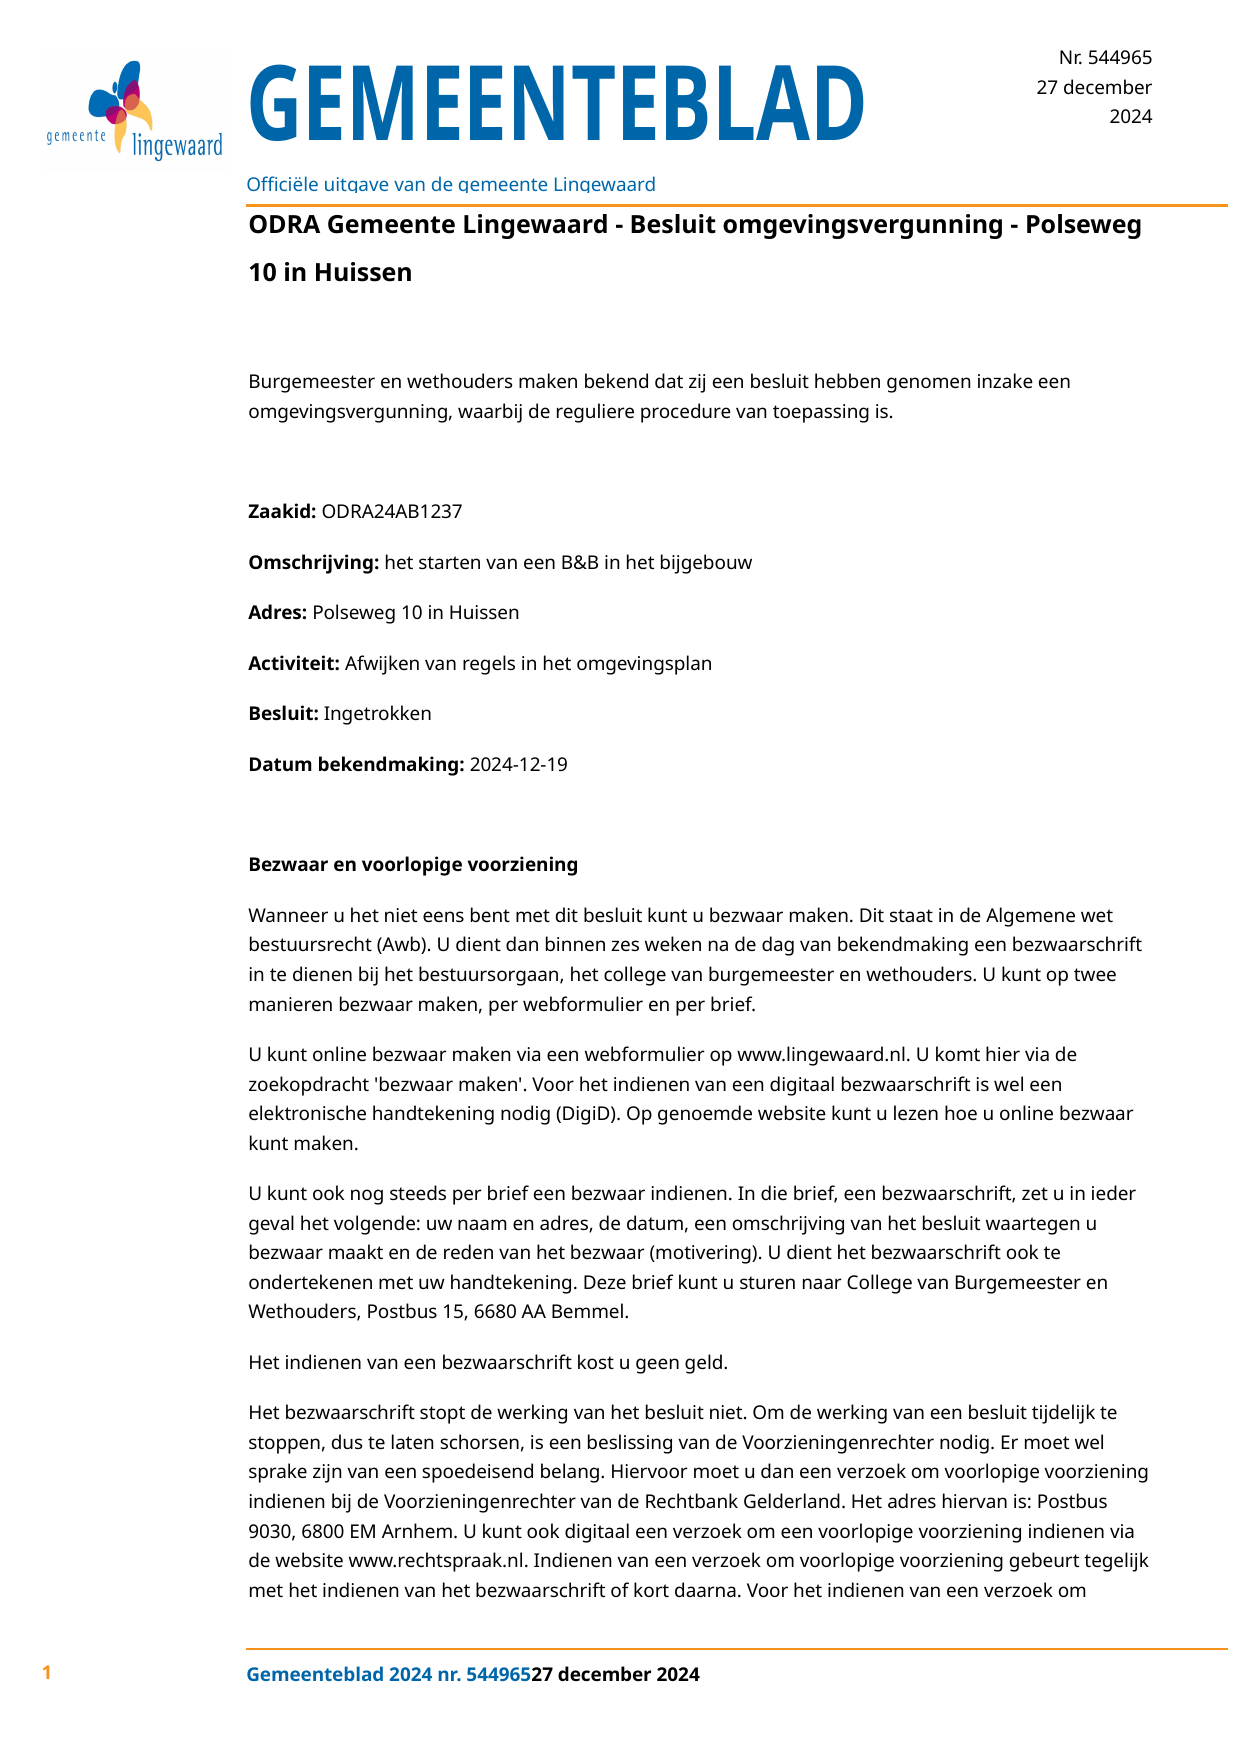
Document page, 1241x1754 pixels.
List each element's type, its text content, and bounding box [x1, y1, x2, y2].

text Het bezwaarschrift stopt de werking van het besluit niet. Om de werking van een besluit tijdelijk te stoppen, dus te laten schorsen, is een beslissing van de Voorzieningenrechter nodig. Er moet wel sprake zijn van een spoedeisend belang. Hiervoor moet u dan een verzoek om voorlopige voorziening indienen bij de Voorzieningenrechter van de Rechtbank Gelderland. Het adres hiervan is: Postbus 9030, 6800 EM Arnhem. U kunt ook digitaal een verzoek om een voorlopige voorziening indienen via de website www.rechtspraak.nl. Indienen van een verzoek om voorlopige voorziening gebeurt tegelijk met het indienen van het bezwaarschrift of kort daarna. Voor het indienen van een verzoek om [248, 1399, 1152, 1603]
text Omschrijving: het starten van een B&B in het bijgebouw [248, 549, 1152, 575]
text Activiteit: Afwijken van regels in het omgevingsplan [248, 650, 1152, 676]
text Bezwaar en voorlopige voorziening [248, 852, 1152, 877]
text ODRA Gemeente Lingewaard - Besluit omgevingsvergunning - Polseweg 10 in Huissen [248, 207, 1152, 288]
text Adres: Polseweg 10 in Huissen [248, 599, 1152, 625]
text Het indienen van een bezwaarschrift kost u geen geld. [248, 1349, 1152, 1375]
picture [41, 47, 231, 172]
text U kunt online bezwaar maken via een webformulier op www.lingewaard.nl. U komt hier via de zoekopdracht 'bezwaar maken'. Voor het indienen van een digitaal bezwaarschrift is wel een elektronische handtekening nodig (DigiD). Op genoemde website kunt u lezen hoe u online bezwaar kunt maken. [248, 1041, 1152, 1156]
text Datum bekendmaking: 2024-12-19 [248, 751, 1152, 777]
text Besluit: Ingetrokken [248, 700, 1152, 726]
text U kunt ook nog steeds per brief een bezwaar indienen. In die brief, een bezwaarschrift, zet u in ieder geval het volgende: uw naam en adres, de datum, een omschrijving van het besluit waartegen u bezwaar maakt en de reden van het bezwaar (motivering). U dient het bezwaarschrift ook te ondertekenen met uw handtekening. Deze brief kunt u sturen naar College van Burgemeester en Wethouders, Postbus 15, 6680 AA Bemmel. [248, 1180, 1152, 1324]
text Zaakid: ODRA24AB1237 [248, 499, 1152, 524]
text Burgemeester en wethouders maken bekend dat zij een besluit hebben genomen inzake een omgevingsvergunning, waarbij de reguliere procedure van toepassing is. [248, 368, 1152, 424]
text Wanneer u het niet eens bent met dit besluit kunt u bezwaar maken. Dit staat in de Algemene wet bestuursrecht (Awb). U dient dan binnen zes weken na de dag van bekendmaking een bezwaarschrift in te dienen bij het bestuursorgaan, het college van burgemeester en wethouders. U kunt op twee manieren bezwaar maken, per webformulier en per brief. [248, 902, 1152, 1017]
